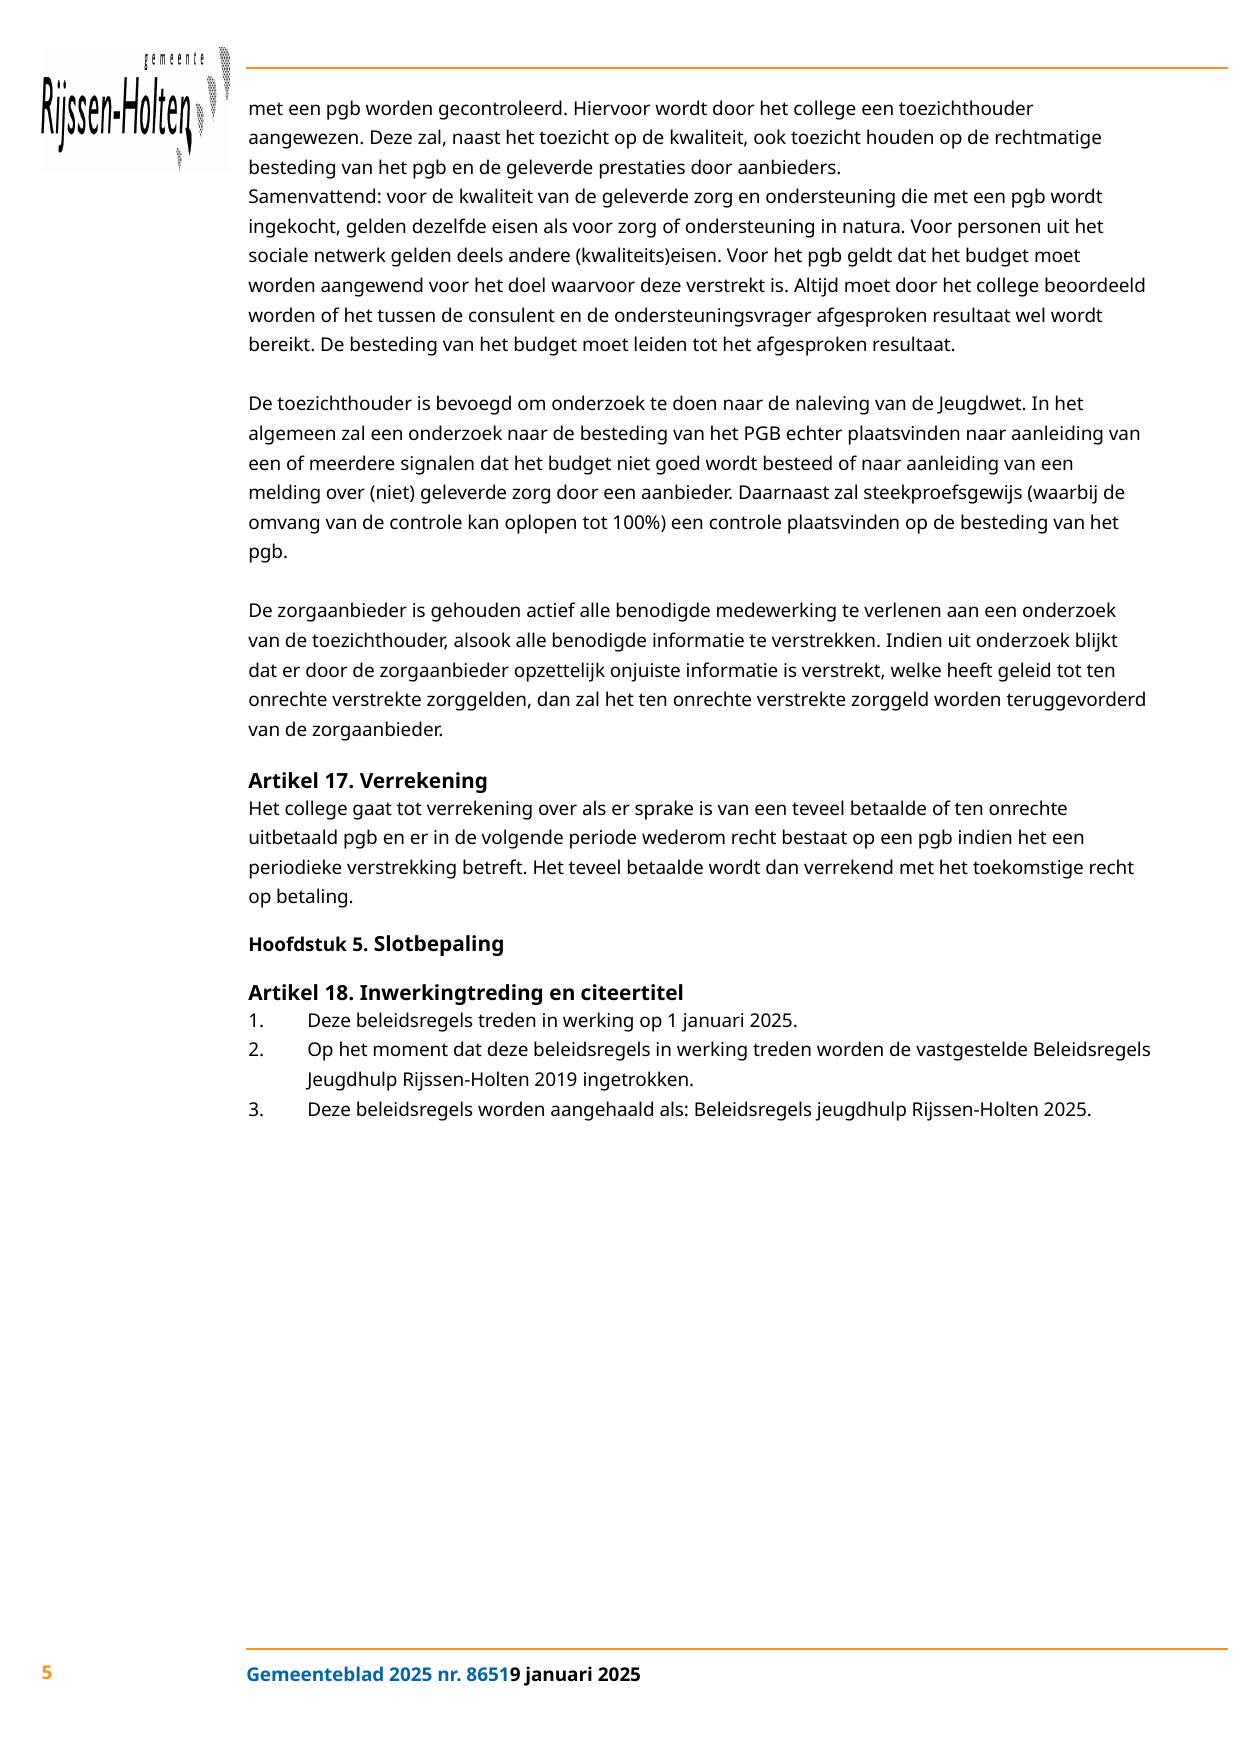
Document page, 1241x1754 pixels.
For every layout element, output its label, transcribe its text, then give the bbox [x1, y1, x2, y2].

text Het college gaat tot verrekening over als er sprake is van een teveel betaalde of ten onrechte uitbetaald pgb en er in de volgende periode wederom recht bestaat op een pgb indien het een periodieke verstrekking betreft. Het teveel betaalde wordt dan verrekend met het toekomstige recht op betaling. [248, 795, 1152, 909]
list Deze beleidsregels worden aangehaald als: Beleidsregels jeugdhulp Rijssen-Holten 2025. [248, 1096, 1152, 1121]
text Artikel 18. Inwerkingtreding en citeertitel [248, 978, 1152, 1007]
text De zorgaanbieder is gehouden actief alle benodigde medewerking te verlenen aan een onderzoek van de toezichthouder, alsook alle benodigde informatie te verstrekken. Indien uit onderzoek blijkt dat er door de zorgaanbieder opzettelijk onjuiste informatie is verstrekt, welke heeft geleid tot ten onrechte verstrekte zorggelden, dan zal het ten onrechte verstrekte zorggeld worden teruggevorderd van de zorgaanbieder. [248, 598, 1152, 742]
list Op het moment dat deze beleidsregels in werking treden worden de vastgestelde Beleidsregels Jeugdhulp Rijssen-Holten 2019 ingetrokken. [248, 1037, 1152, 1092]
text De toezichthouder is bevoegd om onderzoek te doen naar de naleving van de Jeugdwet. In het algemeen zal een onderzoek naar de besteding van het PGB echter plaatsvinden naar aanleiding van een of meerdere signalen dat het budget niet goed wordt besteed of naar aanleiding van een melding over (niet) geleverde zorg door een aanbieder. Daarnaast zal steekproefsgewijs (waarbij de omvang van de controle kan oplopen tot 100%) een controle plaatsvinden op de besteding van het pgb. [248, 391, 1152, 564]
text Samenvattend: voor de kwaliteit van de geleverde zorg en ondersteuning die met een pgb wordt ingekocht, gelden dezelfde eisen als voor zorg of ondersteuning in natura. Voor personen uit het sociale netwerk gelden deels andere (kwaliteits)eisen. Voor het pgb geldt dat het budget moet worden aangewend voor het doel waarvoor deze verstrekt is. Altijd moet door het college beoordeeld worden of het tussen de consulent en de ondersteuningsvrager afgesproken resultaat wel wordt bereikt. De besteding van het budget moet leiden tot het afgesproken resultaat. [248, 183, 1152, 357]
list Deze beleidsregels treden in werking op 1 januari 2025. [248, 1007, 1152, 1033]
text Hoofdstuk 5. Slotbepaling [248, 929, 1152, 958]
text Artikel 17. Verrekening [248, 766, 1152, 795]
text met een pgb worden gecontroleerd. Hiervoor wordt door het college een toezichthouder aangewezen. Deze zal, naast het toezicht op de kwaliteit, ook toezicht houden op de rechtmatige besteding van het pgb en de geleverde prestaties door aanbieders. [248, 95, 1152, 180]
picture [41, 47, 231, 172]
